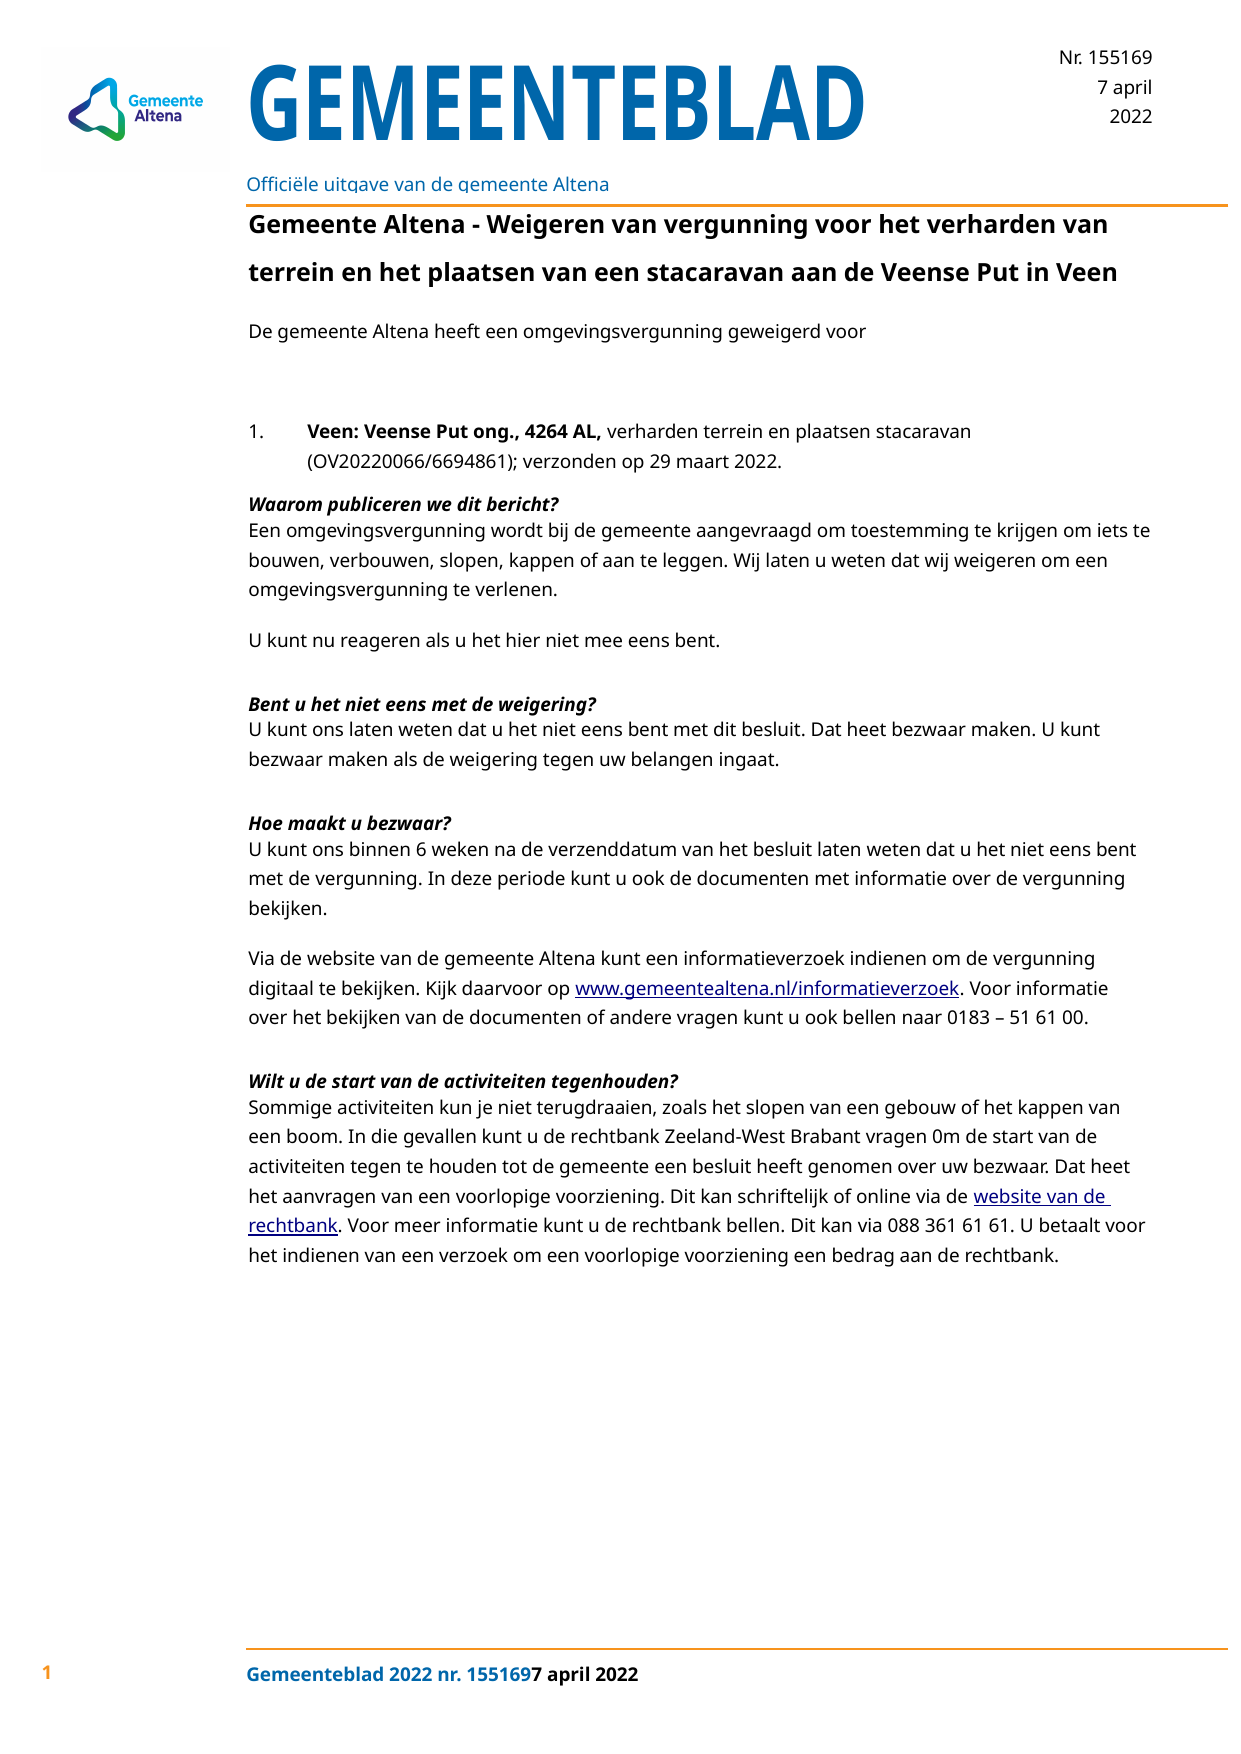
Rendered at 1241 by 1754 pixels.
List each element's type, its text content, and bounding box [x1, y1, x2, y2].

text Een omgevingsvergunning wordt bij de gemeente aangevraagd om toestemming te krijgen om iets te bouwen, verbouwen, slopen, kappen of aan te leggen. Wij laten u weten dat wij weigeren om een omgevingsvergunning te verlenen. [248, 517, 1152, 602]
text Gemeente Altena - Weigeren van vergunning voor het verharden van terrein en het plaatsen van een stacaravan aan de Veense Put in Veen [248, 207, 1152, 288]
text U kunt ons laten weten dat u het niet eens bent met dit besluit. Dat heet bezwaar maken. U kunt bezwaar maken als de weigering tegen uw belangen ingaat. [248, 716, 1152, 772]
text De gemeente Altena heeft een omgevingsvergunning geweigerd voor [248, 318, 1152, 344]
text Via de website van de gemeente Altena kunt een informatieverzoek indienen om de vergunning digitaal te bekijken. Kijk daarvoor op www.gemeentealtena.nl/informatieverzoek. Voor informatie over het bekijken van de documenten of andere vragen kunt u ook bellen naar 0183 – 51 61 00. [248, 945, 1152, 1030]
text U kunt ons binnen 6 weken na de verzenddatum van het besluit laten weten dat u het niet eens bent met de vergunning. In deze periode kunt u ook de documenten met informatie over de vergunning bekijken. [248, 836, 1152, 921]
text Hoe maakt u bezwaar? [248, 810, 1152, 836]
text Sommige activiteiten kun je niet terugdraaien, zoals het slopen van een gebouw of het kappen van een boom. In die gevallen kunt u de rechtbank Zeeland-West Brabant vragen 0m de start van de activiteiten tegen te houden tot de gemeente een besluit heeft genomen over uw bezwaar. Dat heet het aanvragen van een voorlopige voorziening. Dit kan schriftelijk of online via de website van de rechtbank. Voor meer informatie kunt u de rechtbank bellen. Dit kan via 088 361 61 61. U betaalt voor het indienen van een verzoek om een voorlopige voorziening een bedrag aan de rechtbank. [248, 1094, 1152, 1268]
text U kunt nu reageren als u het hier niet mee eens bent. [248, 627, 1152, 652]
text Wilt u de start van de activiteiten tegenhouden? [248, 1068, 1152, 1094]
picture [41, 47, 231, 172]
list Veen: Veense Put ong., 4264 AL, verharden terrein en plaatsen stacaravan (OV20220066/6694861); verzonden op 29 maart 2022. [248, 419, 1152, 474]
text Waarom publiceren we dit bericht? [248, 491, 1152, 517]
text Bent u het niet eens met de weigering? [248, 691, 1152, 716]
